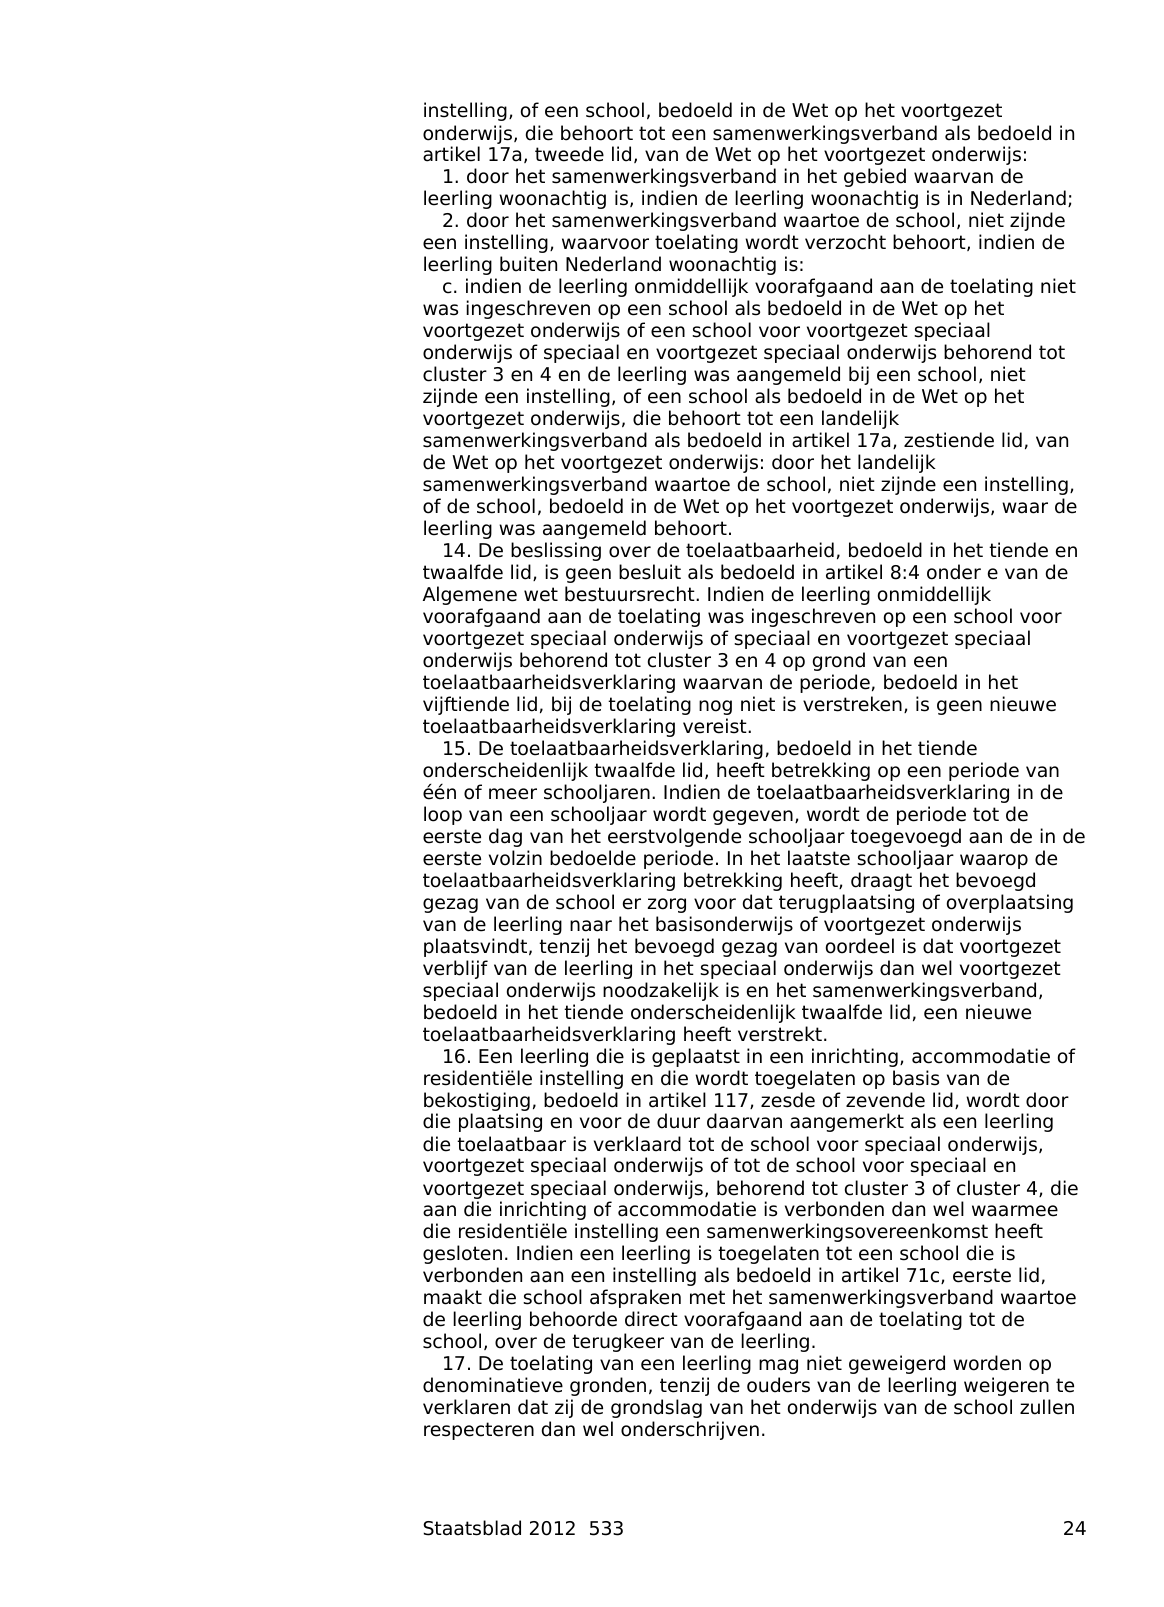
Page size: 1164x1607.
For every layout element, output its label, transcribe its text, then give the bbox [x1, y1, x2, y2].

text c. indien de leerling onmiddellijk voorafgaand aan de toelating niet was ingeschreven op een school als bedoeld in de Wet op het voortgezet onderwijs of een school voor voortgezet speciaal onderwijs of speciaal en voortgezet speciaal onderwijs behorend tot cluster 3 en 4 en de leerling was aangemeld bij een school, niet zijnde een instelling, of een school als bedoeld in de Wet op het voortgezet onderwijs, die behoort tot een landelijk samenwerkingsverband als bedoeld in artikel 17a, zestiende lid, van de Wet op het voortgezet onderwijs: door het landelijk samenwerkingsverband waartoe de school, niet zijnde een instelling, of de school, bedoeld in de Wet op het voortgezet onderwijs, waar de leerling was aangemeld behoort. [422, 276, 1087, 540]
text 14. De beslissing over de toelaatbaarheid, bedoeld in het tiende en twaalfde lid, is geen besluit als bedoeld in artikel 8:4 onder e van de Algemene wet bestuursrecht. Indien de leerling onmiddellijk voorafgaand aan de toelating was ingeschreven op een school voor voortgezet speciaal onderwijs of speciaal en voortgezet speciaal onderwijs behorend tot cluster 3 en 4 op grond van een toelaatbaarheidsverklaring waarvan de periode, bedoeld in het vijftiende lid, bij de toelating nog niet is verstreken, is geen nieuwe toelaatbaarheidsverklaring vereist. [422, 540, 1087, 738]
text 17. De toelating van een leerling mag niet geweigerd worden op denominatieve gronden, tenzij de ouders van de leerling weigeren te verklaren dat zij de grondslag van het onderwijs van de school zullen respecteren dan wel onderschrijven. [422, 1353, 1087, 1441]
text 15. De toelaatbaarheidsverklaring, bedoeld in het tiende onderscheidenlijk twaalfde lid, heeft betrekking op een periode van één of meer schooljaren. Indien de toelaatbaarheidsverklaring in de loop van een schooljaar wordt gegeven, wordt de periode tot de eerste dag van het eerstvolgende schooljaar toegevoegd aan de in de eerste volzin bedoelde periode. In het laatste schooljaar waarop de toelaatbaarheidsverklaring betrekking heeft, draagt het bevoegd gezag van de school er zorg voor dat terugplaatsing of overplaatsing van de leerling naar het basisonderwijs of voortgezet onderwijs plaatsvindt, tenzij het bevoegd gezag van oordeel is dat voortgezet verblijf van de leerling in het speciaal onderwijs dan wel voortgezet speciaal onderwijs noodzakelijk is en het samenwerkingsverband, bedoeld in het tiende onderscheidenlijk twaalfde lid, een nieuwe toelaatbaarheidsverklaring heeft verstrekt. [422, 738, 1087, 1046]
text 2. door het samenwerkingsverband waartoe de school, niet zijnde een instelling, waarvoor toelating wordt verzocht behoort, indien de leerling buiten Nederland woonachtig is: [422, 210, 1087, 276]
text 1. door het samenwerkingsverband in het gebied waarvan de leerling woonachtig is, indien de leerling woonachtig is in Nederland; [422, 166, 1087, 210]
text instelling, of een school, bedoeld in de Wet op het voortgezet onderwijs, die behoort tot een samenwerkingsverband als bedoeld in artikel 17a, tweede lid, van de Wet op het voortgezet onderwijs: [422, 100, 1087, 166]
text 16. Een leerling die is geplaatst in een inrichting, accommodatie of residentiële instelling en die wordt toegelaten op basis van de bekostiging, bedoeld in artikel 117, zesde of zevende lid, wordt door die plaatsing en voor de duur daarvan aangemerkt als een leerling die toelaatbaar is verklaard tot de school voor speciaal onderwijs, voortgezet speciaal onderwijs of tot de school voor speciaal en voortgezet speciaal onderwijs, behorend tot cluster 3 of cluster 4, die aan die inrichting of accommodatie is verbonden dan wel waarmee die residentiële instelling een samenwerkingsovereenkomst heeft gesloten. Indien een leerling is toegelaten tot een school die is verbonden aan een instelling als bedoeld in artikel 71c, eerste lid, maakt die school afspraken met het samenwerkingsverband waartoe de leerling behoorde direct voorafgaand aan de toelating tot de school, over de terugkeer van de leerling. [422, 1046, 1087, 1353]
